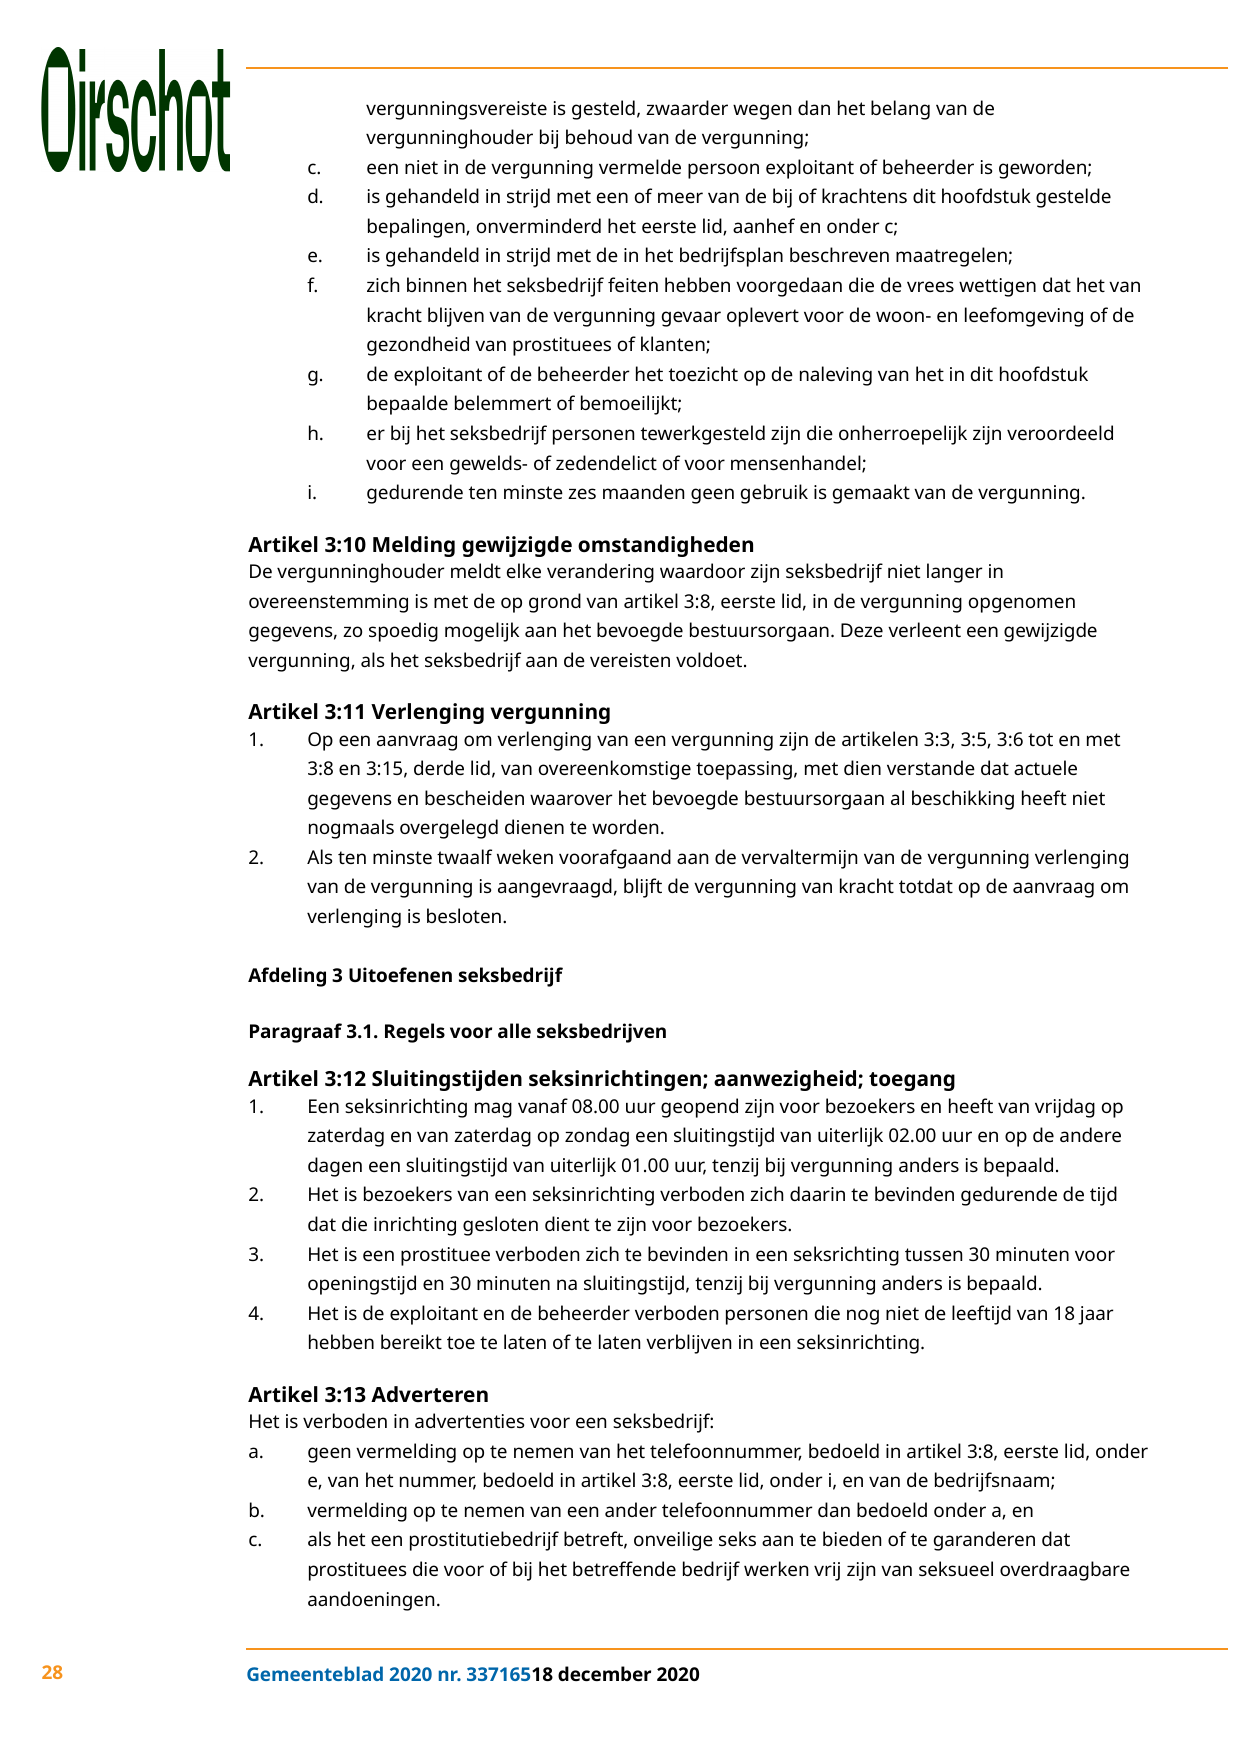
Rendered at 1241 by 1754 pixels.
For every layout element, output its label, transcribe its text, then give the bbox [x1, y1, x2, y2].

list zich binnen het seksbedrijf feiten hebben voorgedaan die de vrees wettigen dat het van kracht blijven van de vergunning gevaar oplevert voor de woon- en leefomgeving of de gezondheid van prostituees of klanten; [307, 272, 1152, 357]
list Het is bezoekers van een seksinrichting verboden zich daarin te bevinden gedurende de tijd dat die inrichting gesloten dient te zijn voor bezoekers. [248, 1182, 1152, 1237]
list Als ten minste twaalf weken voorafgaand aan de vervaltermijn van de vergunning verlenging van de vergunning is aangevraagd, blijft de vergunning van kracht totdat op de aanvraag om verlenging is besloten. [248, 844, 1152, 929]
list er bij het seksbedrijf personen tewerkgesteld zijn die onherroepelijk zijn veroordeeld voor een gewelds- of zedendelict of voor mensenhandel; [307, 420, 1152, 476]
text Artikel 3:10 Melding gewijzigde omstandigheden [248, 530, 1152, 558]
list geen vermelding op te nemen van het telefoonnummer, bedoeld in artikel 3:8, eerste lid, onder e, van het nummer, bedoeld in artikel 3:8, eerste lid, onder i, en van de bedrijfsnaam; [248, 1438, 1152, 1493]
picture [41, 47, 231, 172]
list vermelding op te nemen van een ander telefoonnummer dan bedoeld onder a, en [248, 1497, 1152, 1523]
text Afdeling 3 Uitoefenen seksbedrijf [248, 962, 1152, 988]
list is gehandeld in strijd met de in het bedrijfsplan beschreven maatregelen; [307, 243, 1152, 268]
list een niet in de vergunning vermelde persoon exploitant of beheerder is geworden; [307, 154, 1152, 180]
list Op een aanvraag om verlenging van een vergunning zijn de artikelen 3:3, 3:5, 3:6 tot en met 3:8 en 3:15, derde lid, van overeenkomstige toepassing, met dien verstande dat actuele gegevens en bescheiden waarover het bevoegde bestuursorgaan al beschikking heeft niet nogmaals overgelegd dienen te worden. [248, 726, 1152, 840]
list gedurende ten minste zes maanden geen gebruik is gemaakt van de vergunning. [307, 479, 1152, 505]
list Het is een prostituee verboden zich te bevinden in een seksrichting tussen 30 minuten voor openingstijd en 30 minuten na sluitingstijd, tenzij bij vergunning anders is bepaald. [248, 1241, 1152, 1296]
text Paragraaf 3.1. Regels voor alle seksbedrijven [248, 1018, 1152, 1043]
list Het is de exploitant en de beheerder verboden personen die nog niet de leeftijd van 18 jaar hebben bereikt toe te laten of te laten verblijven in een seksinrichting. [248, 1300, 1152, 1355]
list is gehandeld in strijd met een of meer van de bij of krachtens dit hoofdstuk gestelde bepalingen, onverminderd het eerste lid, aanhef en onder c; [307, 183, 1152, 239]
list vergunningsvereiste is gesteld, zwaarder wegen dan het belang van de vergunninghouder bij behoud van de vergunning; [307, 95, 1152, 150]
list de exploitant of de beheerder het toezicht op de naleving van het in dit hoofdstuk bepaalde belemmert of bemoeilijkt; [307, 361, 1152, 416]
text Artikel 3:11 Verlenging vergunning [248, 697, 1152, 726]
list Een seksinrichting mag vanaf 08.00 uur geopend zijn voor bezoekers en heeft van vrijdag op zaterdag en van zaterdag op zondag een sluitingstijd van uiterlijk 02.00 uur en op de andere dagen een sluitingstijd van uiterlijk 01.00 uur, tenzij bij vergunning anders is bepaald. [248, 1093, 1152, 1178]
text Het is verboden in advertenties voor een seksbedrijf: [248, 1408, 1152, 1434]
text Artikel 3:13 Adverteren [248, 1380, 1152, 1408]
list als het een prostitutiebedrijf betreft, onveilige seks aan te bieden of te garanderen dat prostituees die voor of bij het betreffende bedrijf werken vrij zijn van seksueel overdraagbare aandoeningen. [248, 1527, 1152, 1612]
text Artikel 3:12 Sluitingstijden seksinrichtingen; aanwezigheid; toegang [248, 1064, 1152, 1093]
text De vergunninghouder meldt elke verandering waardoor zijn seksbedrijf niet langer in overeenstemming is met de op grond van artikel 3:8, eerste lid, in de vergunning opgenomen gegevens, zo spoedig mogelijk aan het bevoegde bestuursorgaan. Deze verleent een gewijzigde vergunning, als het seksbedrijf aan de vereisten voldoet. [248, 558, 1152, 673]
